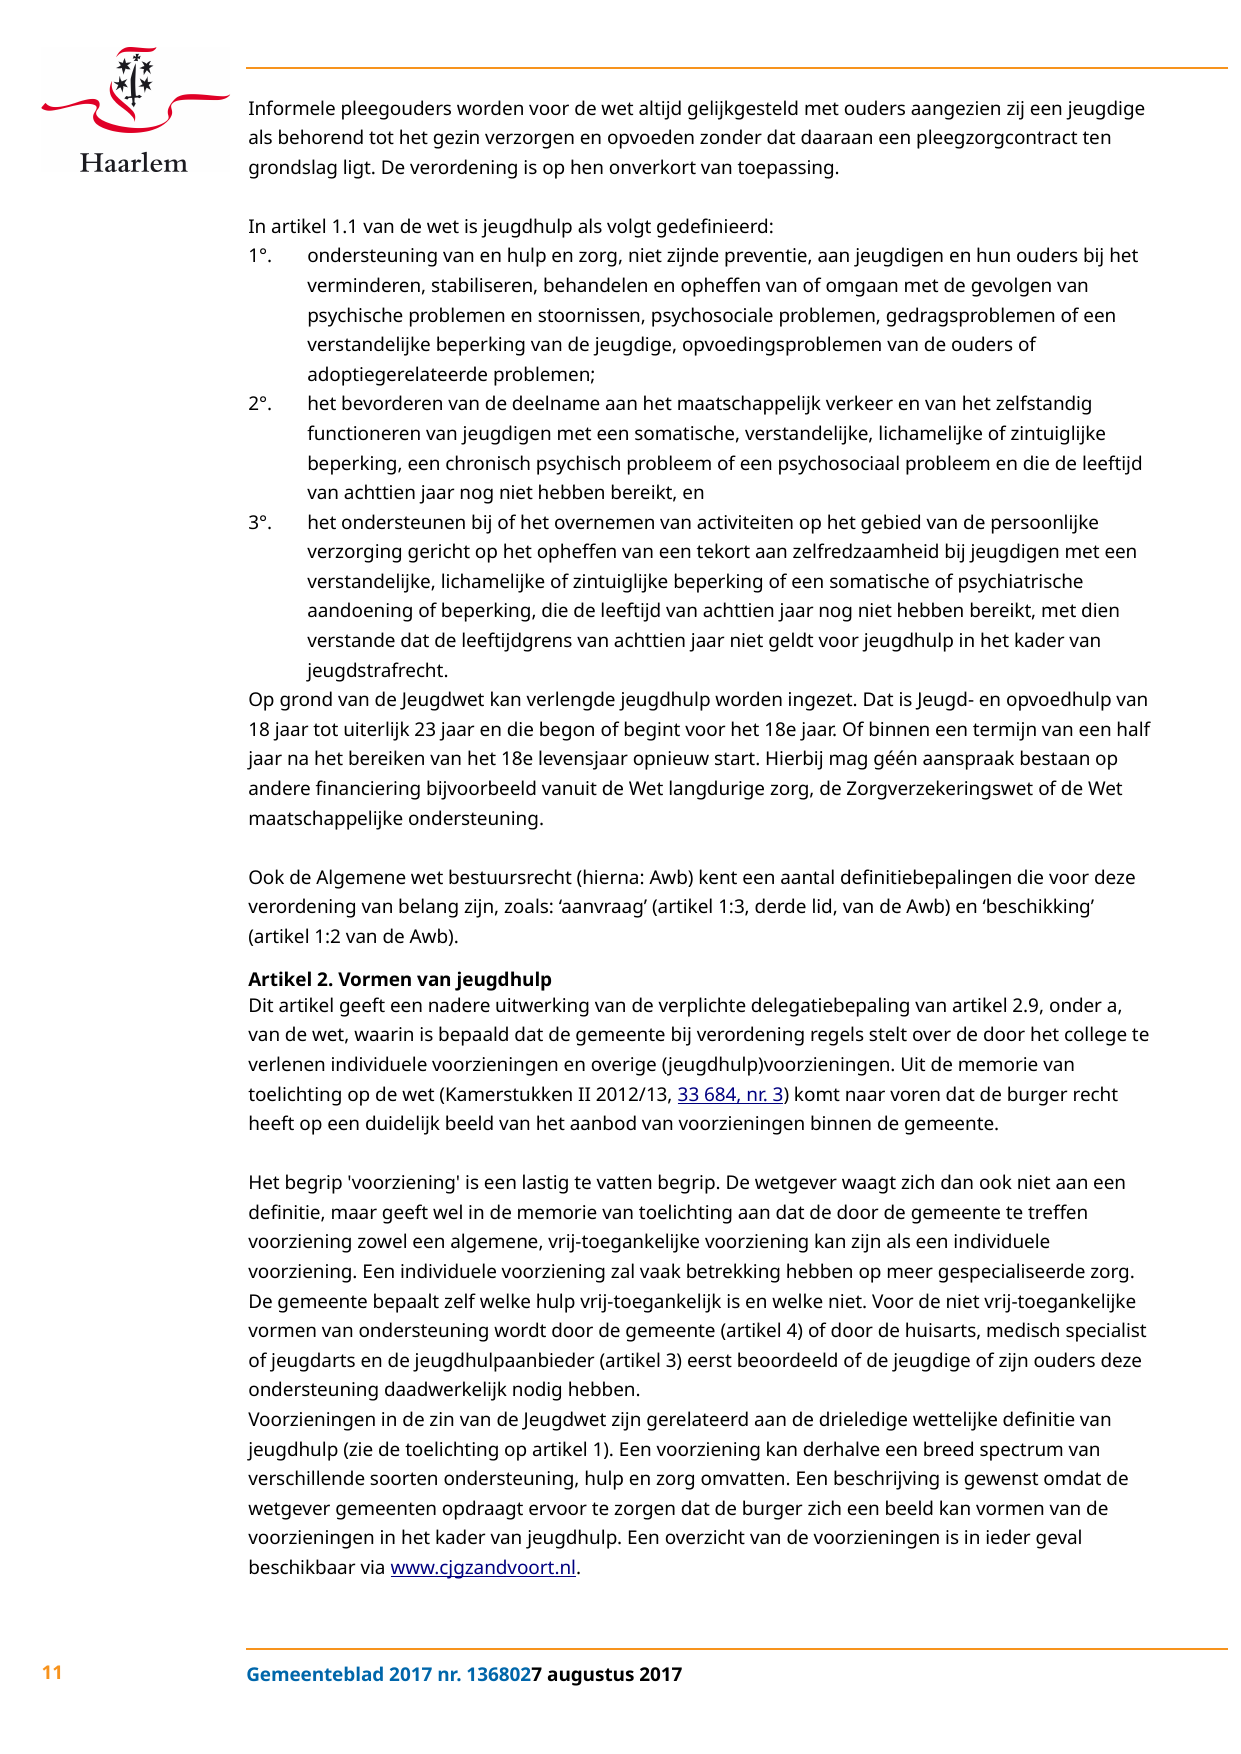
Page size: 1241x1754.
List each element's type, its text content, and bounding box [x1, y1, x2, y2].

text Ook de Algemene wet bestuursrecht (hierna: Awb) kent een aantal definitiebepalingen die voor deze verordening van belang zijn, zoals: ‘aanvraag’ (artikel 1:3, derde lid, van de Awb) en ‘beschikking’ (artikel 1:2 van de Awb). [248, 864, 1152, 949]
list ondersteuning van en hulp en zorg, niet zijnde preventie, aan jeugdigen en hun ouders bij het verminderen, stabiliseren, behandelen en opheffen van of omgaan met de gevolgen van psychische problemen en stoornissen, psychosociale problemen, gedragsproblemen of een verstandelijke beperking van de jeugdige, opvoedingsproblemen van de ouders of adoptiegerelateerde problemen; [248, 243, 1152, 387]
text Artikel 2. Vormen van jeugdhulp [248, 966, 1152, 992]
text Het begrip 'voorziening' is een lastig te vatten begrip. De wetgever waagt zich dan ook niet aan een definitie, maar geeft wel in de memorie van toelichting aan dat de door de gemeente te treffen voorziening zowel een algemene, vrij-toegankelijke voorziening kan zijn als een individuele voorziening. Een individuele voorziening zal vaak betrekking hebben op meer gespecialiseerde zorg. De gemeente bepaalt zelf welke hulp vrij-toegankelijk is en welke niet. Voor de niet vrij-toegankelijke vormen van ondersteuning wordt door de gemeente (artikel 4) of door de huisarts, medisch specialist of jeugdarts en de jeugdhulpaanbieder (artikel 3) eerst beoordeeld of de jeugdige of zijn ouders deze ondersteuning daadwerkelijk nodig hebben. [248, 1169, 1152, 1402]
picture [41, 47, 231, 172]
list het ondersteunen bij of het overnemen van activiteiten op het gebied van de persoonlijke verzorging gericht op het opheffen van een tekort aan zelfredzaamheid bij jeugdigen met een verstandelijke, lichamelijke of zintuiglijke beperking of een somatische of psychiatrische aandoening of beperking, die de leeftijd van achttien jaar nog niet hebben bereikt, met dien verstande dat de leeftijdgrens van achttien jaar niet geldt voor jeugdhulp in het kader van jeugdstrafrecht. [248, 509, 1152, 683]
text Dit artikel geeft een nadere uitwerking van de verplichte delegatiebepaling van artikel 2.9, onder a, van de wet, waarin is bepaald dat de gemeente bij verordening regels stelt over de door het college te verlenen individuele voorzieningen en overige (jeugdhulp)voorzieningen. Uit de memorie van toelichting op de wet (Kamerstukken II 2012/13, 33 684, nr. 3) komt naar voren dat de burger recht heeft op een duidelijk beeld van het aanbod van voorzieningen binnen de gemeente. [248, 992, 1152, 1136]
text In artikel 1.1 van de wet is jeugdhulp als volgt gedefinieerd: [248, 213, 1152, 239]
text Informele pleegouders worden voor de wet altijd gelijkgesteld met ouders aangezien zij een jeugdige als behorend tot het gezin verzorgen en opvoeden zonder dat daaraan een pleegzorgcontract ten grondslag ligt. De verordening is op hen onverkort van toepassing. [248, 95, 1152, 180]
list het bevorderen van de deelname aan het maatschappelijk verkeer en van het zelfstandig functioneren van jeugdigen met een somatische, verstandelijke, lichamelijke of zintuiglijke beperking, een chronisch psychisch probleem of een psychosociaal probleem en die de leeftijd van achttien jaar nog niet hebben bereikt, en [248, 391, 1152, 505]
text Op grond van de Jeugdwet kan verlengde jeugdhulp worden ingezet. Dat is Jeugd- en opvoedhulp van 18 jaar tot uiterlijk 23 jaar en die begon of begint voor het 18e jaar. Of binnen een termijn van een half jaar na het bereiken van het 18e levensjaar opnieuw start. Hierbij mag géén aanspraak bestaan op andere financiering bijvoorbeeld vanuit de Wet langdurige zorg, de Zorgverzekeringswet of de Wet maatschappelijke ondersteuning. [248, 686, 1152, 831]
text Voorzieningen in de zin van de Jeugdwet zijn gerelateerd aan de drieledige wettelijke definitie van jeugdhulp (zie de toelichting op artikel 1). Een voorziening kan derhalve een breed spectrum van verschillende soorten ondersteuning, hulp en zorg omvatten. Een beschrijving is gewenst omdat de wetgever gemeenten opdraagt ervoor te zorgen dat de burger zich een beeld kan vormen van de voorzieningen in het kader van jeugdhulp. Een overzicht van de voorzieningen is in ieder geval beschikbaar via www.cjgzandvoort.nl. [248, 1406, 1152, 1580]
